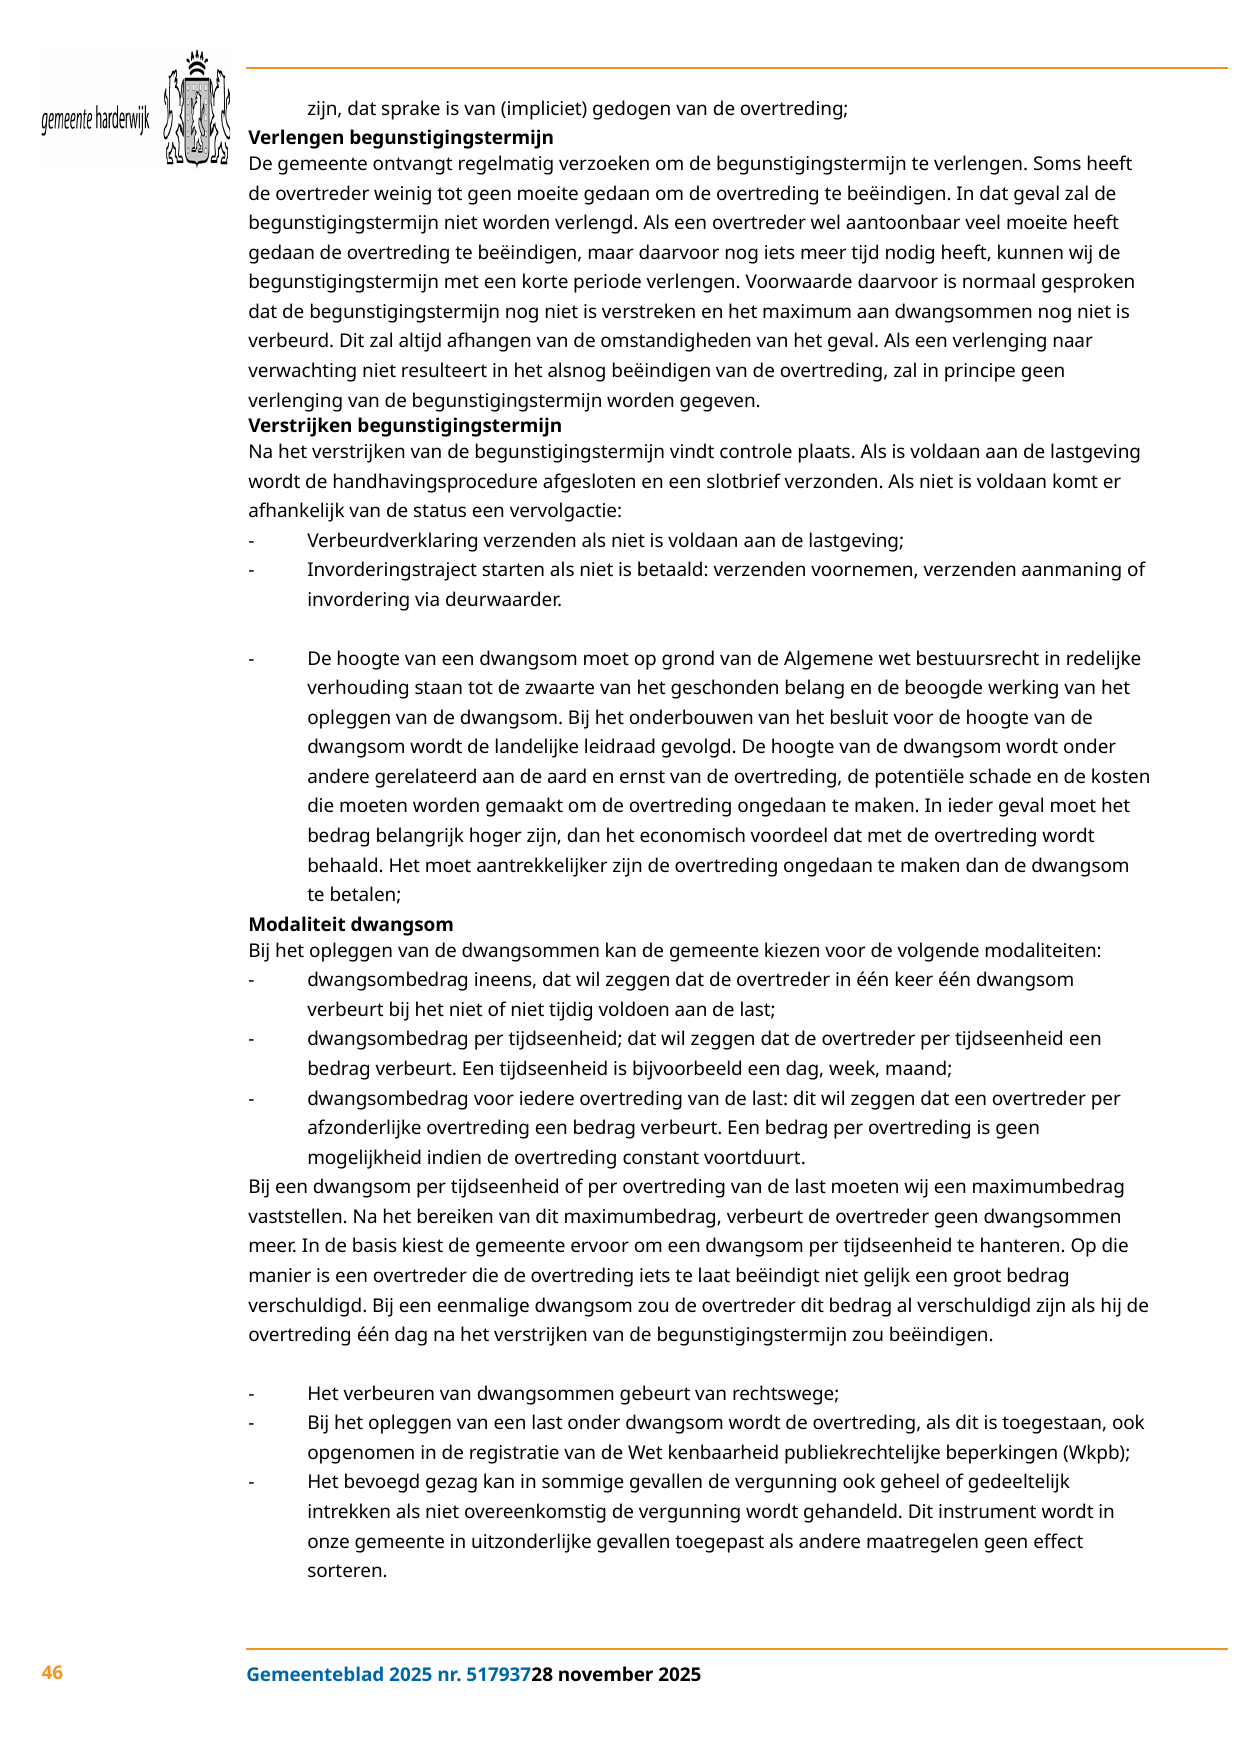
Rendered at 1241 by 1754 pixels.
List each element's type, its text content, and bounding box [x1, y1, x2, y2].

table_header Modaliteit dwangsom [248, 911, 1152, 937]
table_cell Na het verstrijken van de begunstigingstermijn vindt controle plaats. Als is voldaan aan de lastgeving wordt de handhavingsprocedure afgesloten en een slotbrief verzonden. Als niet is voldaan komt er afhankelijk van de status een vervolgactie: Verbeurdverklaring verzenden als niet is voldaan aan de lastgeving; Invorderingstraject starten als niet is betaald: verzenden voornemen, verzenden aanmaning of invordering via deurwaarder. [248, 438, 1152, 612]
list Het verbeuren van dwangsommen gebeurt van rechtswege; [248, 1380, 1152, 1406]
picture [41, 47, 231, 172]
table_cell Verstrijken begunstigingstermijn [248, 413, 1152, 438]
list Bij het opleggen van een last onder dwangsom wordt de overtreding, als dit is toegestaan, ook opgenomen in de registratie van de Wet kenbaarheid publiekrechtelijke beperkingen (Wkpb); [248, 1409, 1152, 1465]
list Het bevoegd gezag kan in sommige gevallen de vergunning ook geheel of gedeeltelijk intrekken als niet overeenkomstig de vergunning wordt gehandeld. Dit instrument wordt in onze gemeente in uitzonderlijke gevallen toegepast als andere maatregelen geen effect sorteren. [248, 1469, 1152, 1583]
table_cell Bij het opleggen van de dwangsommen kan de gemeente kiezen voor de volgende modaliteiten: dwangsombedrag ineens, dat wil zeggen dat de overtreder in één keer één dwangsom verbeurt bij het niet of niet tijdig voldoen aan de last; dwangsombedrag per tijdseenheid; dat wil zeggen dat de overtreder per tijdseenheid een bedrag verbeurt. Een tijdseenheid is bijvoorbeeld een dag, week, maand; dwangsombedrag voor iedere overtreding van de last: dit wil zeggen dat een overtreder per afzonderlijke overtreding een bedrag verbeurt. Een bedrag per overtreding is geen mogelijkheid indien de overtreding constant voortduurt. Bij een dwangsom per tijdseenheid of per overtreding van de last moeten wij een maximumbedrag vaststellen. Na het bereiken van dit maximumbedrag, verbeurt de overtreder geen dwangsommen meer. In de basis kiest de gemeente ervoor om een dwangsom per tijdseenheid te hanteren. Op die manier is een overtreder die de overtreding iets te laat beëindigt niet gelijk een groot bedrag verschuldigd. Bij een eenmalige dwangsom zou de overtreder dit bedrag al verschuldigd zijn als hij de overtreding één dag na het verstrijken van de begunstigingstermijn zou beëindigen. [248, 937, 1152, 1377]
list De hoogte van een dwangsom moet op grond van de Algemene wet bestuursrecht in redelijke verhouding staan tot de zwaarte van het geschonden belang en de beoogde werking van het opleggen van de dwangsom. Bij het onderbouwen van het besluit voor de hoogte van de dwangsom wordt de landelijke leidraad gevolgd. De hoogte van de dwangsom wordt onder andere gerelateerd aan de aard en ernst van de overtreding, de potentiële schade en de kosten die moeten worden gemaakt om de overtreding ongedaan te maken. In ieder geval moet het bedrag belangrijk hoger zijn, dan het economisch voordeel dat met de overtreding wordt behaald. Het moet aantrekkelijker zijn de overtreding ongedaan te maken dan de dwangsom te betalen; [248, 645, 1152, 907]
table_header Verlengen begunstigingstermijn [248, 125, 1152, 150]
table_cell De gemeente ontvangt regelmatig verzoeken om de begunstigingstermijn te verlengen. Soms heeft de overtreder weinig tot geen moeite gedaan om de overtreding te beëindigen. In dat geval zal de begunstigingstermijn niet worden verlengd. Als een overtreder wel aantoonbaar veel moeite heeft gedaan de overtreding te beëindigen, maar daarvoor nog iets meer tijd nodig heeft, kunnen wij de begunstigingstermijn met een korte periode verlengen. Voorwaarde daarvoor is normaal gesproken dat de begunstigingstermijn nog niet is verstreken en het maximum aan dwangsommen nog niet is verbeurd. Dit zal altijd afhangen van de omstandigheden van het geval. Als een verlenging naar verwachting niet resulteert in het alsnog beëindigen van de overtreding, zal in principe geen verlenging van de begunstigingstermijn worden gegeven. [248, 150, 1152, 413]
list zijn, dat sprake is van (impliciet) gedogen van de overtreding; [248, 95, 1152, 121]
